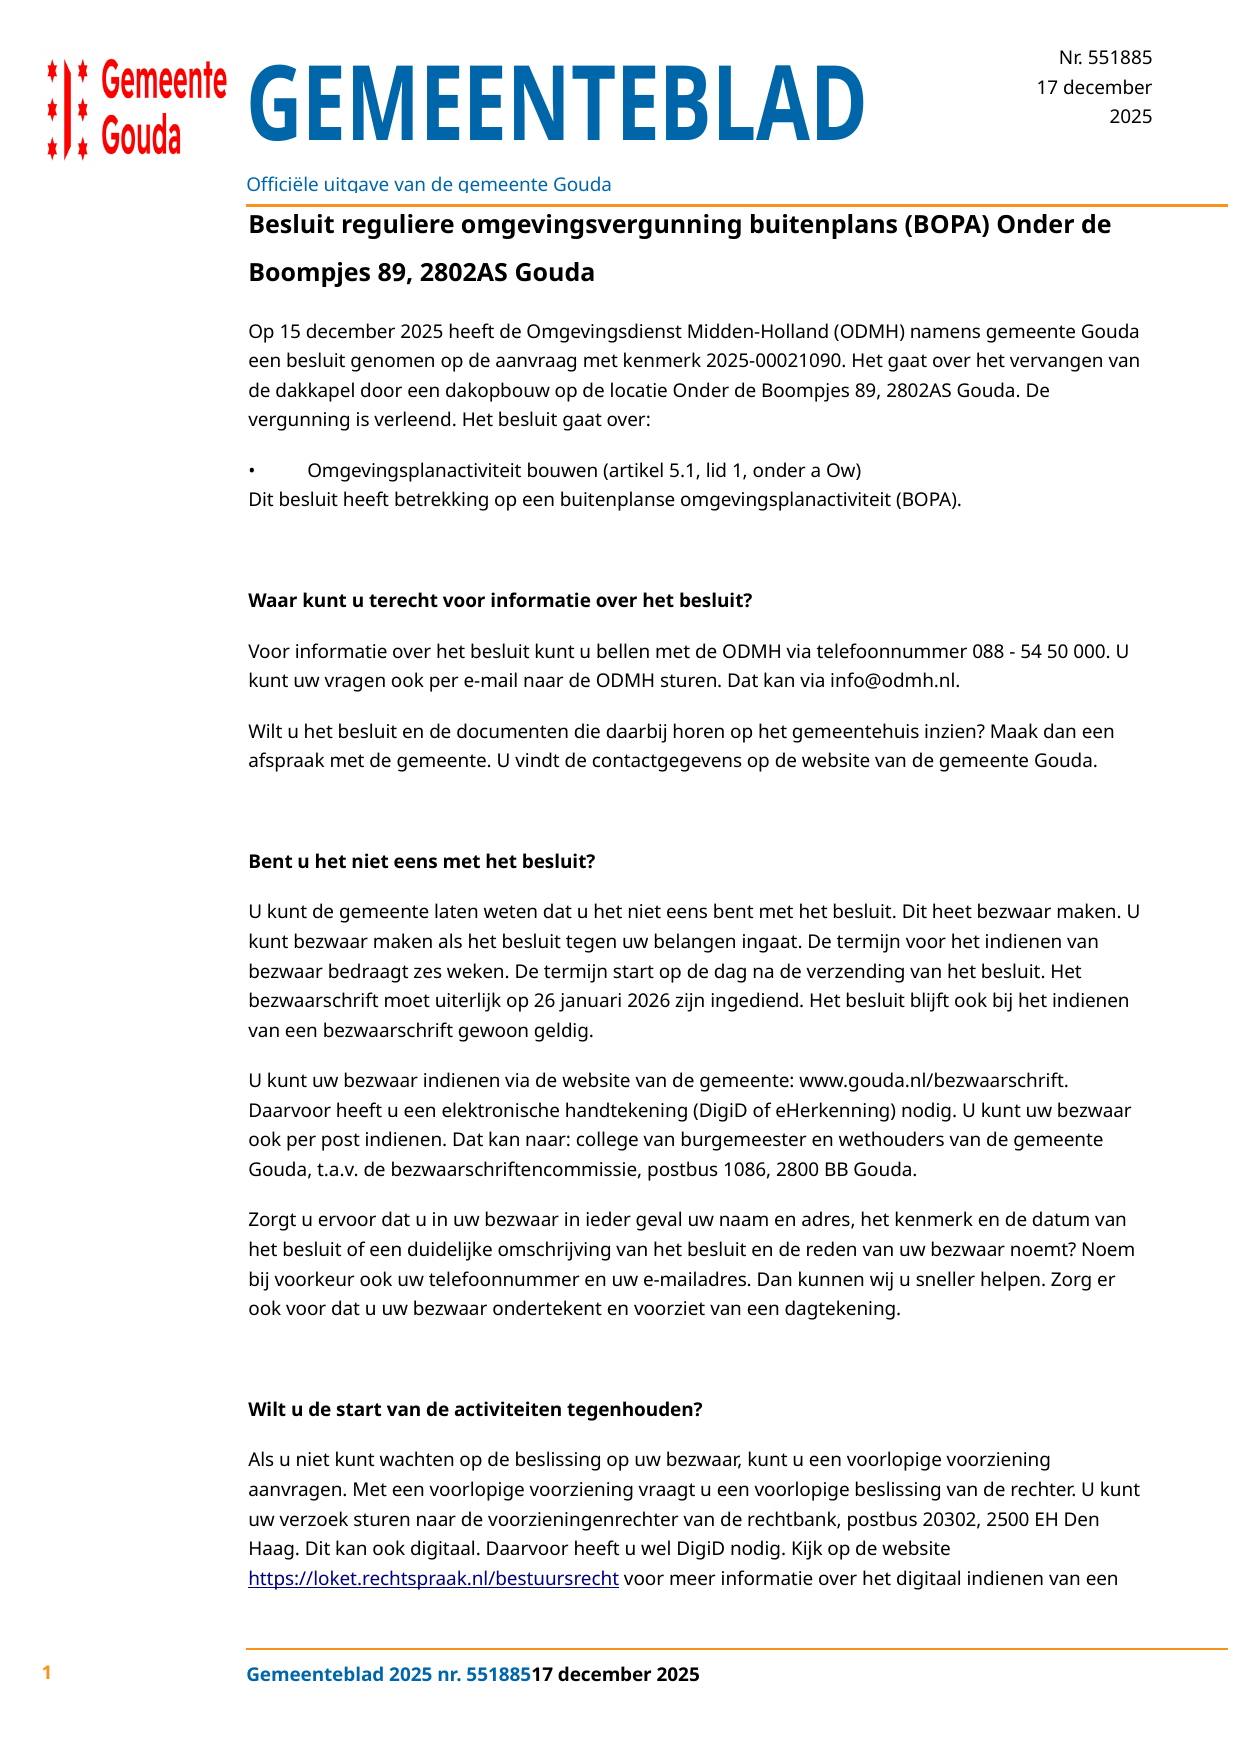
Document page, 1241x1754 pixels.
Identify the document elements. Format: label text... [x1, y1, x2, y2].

list Omgevingsplanactiviteit bouwen (artikel 5.1, lid 1, onder a Ow) [248, 457, 1152, 483]
text U kunt de gemeente laten weten dat u het niet eens bent met het besluit. Dit heet bezwaar maken. U kunt bezwaar maken als het besluit tegen uw belangen ingaat. De termijn voor het indienen van bezwaar bedraagt zes weken. De termijn start op de dag na de verzending van het besluit. Het bezwaarschrift moet uiterlijk op 26 januari 2026 zijn ingediend. Het besluit blijft ook bij het indienen van een bezwaarschrift gewoon geldig. [248, 899, 1152, 1043]
text Besluit reguliere omgevingsvergunning buitenplans (BOPA) Onder de Boompjes 89, 2802AS Gouda [248, 207, 1152, 288]
text Op 15 december 2025 heeft de Omgevingsdienst Midden-Holland (ODMH) namens gemeente Gouda een besluit genomen op de aanvraag met kenmerk 2025-00021090. Het gaat over het vervangen van de dakkapel door een dakopbouw op de locatie Onder de Boompjes 89, 2802AS Gouda. De vergunning is verleend. Het besluit gaat over: [248, 318, 1152, 432]
text Wilt u de start van de activiteiten tegenhouden? [248, 1396, 1152, 1422]
text Bent u het niet eens met het besluit? [248, 848, 1152, 874]
text Dit besluit heeft betrekking op een buitenplanse omgevingsplanactiviteit (BOPA). [248, 487, 1152, 512]
text Waar kunt u terecht voor informatie over het besluit? [248, 587, 1152, 613]
text Voor informatie over het besluit kunt u bellen met de ODMH via telefoonnummer 088 - 54 50 000. U kunt uw vragen ook per e-mail naar de ODMH sturen. Dat kan via info@odmh.nl. [248, 638, 1152, 693]
text U kunt uw bezwaar indienen via de website van de gemeente: www.gouda.nl/bezwaarschrift. Daarvoor heeft u een elektronische handtekening (DigiD of eHerkenning) nodig. U kunt uw bezwaar ook per post indienen. Dat kan naar: college van burgemeester en wethouders van de gemeente Gouda, t.a.v. de bezwaarschriftencommissie, postbus 1086, 2800 BB Gouda. [248, 1067, 1152, 1182]
text Als u niet kunt wachten op de beslissing op uw bezwaar, kunt u een voorlopige voorziening aanvragen. Met een voorlopige voorziening vraagt u een voorlopige beslissing van de rechter. U kunt uw verzoek sturen naar de voorzieningenrechter van de rechtbank, postbus 20302, 2500 EH Den Haag. Dit kan ook digitaal. Daarvoor heeft u wel DigiD nodig. Kijk op de website https://loket.rechtspraak.nl/bestuursrecht voor meer informatie over het digitaal indienen van een [248, 1447, 1152, 1591]
text Zorgt u ervoor dat u in uw bezwaar in ieder geval uw naam en adres, het kenmerk en de datum van het besluit of een duidelijke omschrijving van het besluit en de reden van uw bezwaar noemt? Noem bij voorkeur ook uw telefoonnummer en uw e-mailadres. Dan kunnen wij u sneller helpen. Zorg er ook voor dat u uw bezwaar ondertekent en voorziet van een dagtekening. [248, 1207, 1152, 1321]
text Wilt u het besluit en de documenten die daarbij horen op het gemeentehuis inzien? Maak dan een afspraak met de gemeente. U vindt de contactgegevens op de website van de gemeente Gouda. [248, 718, 1152, 773]
picture [41, 47, 231, 172]
